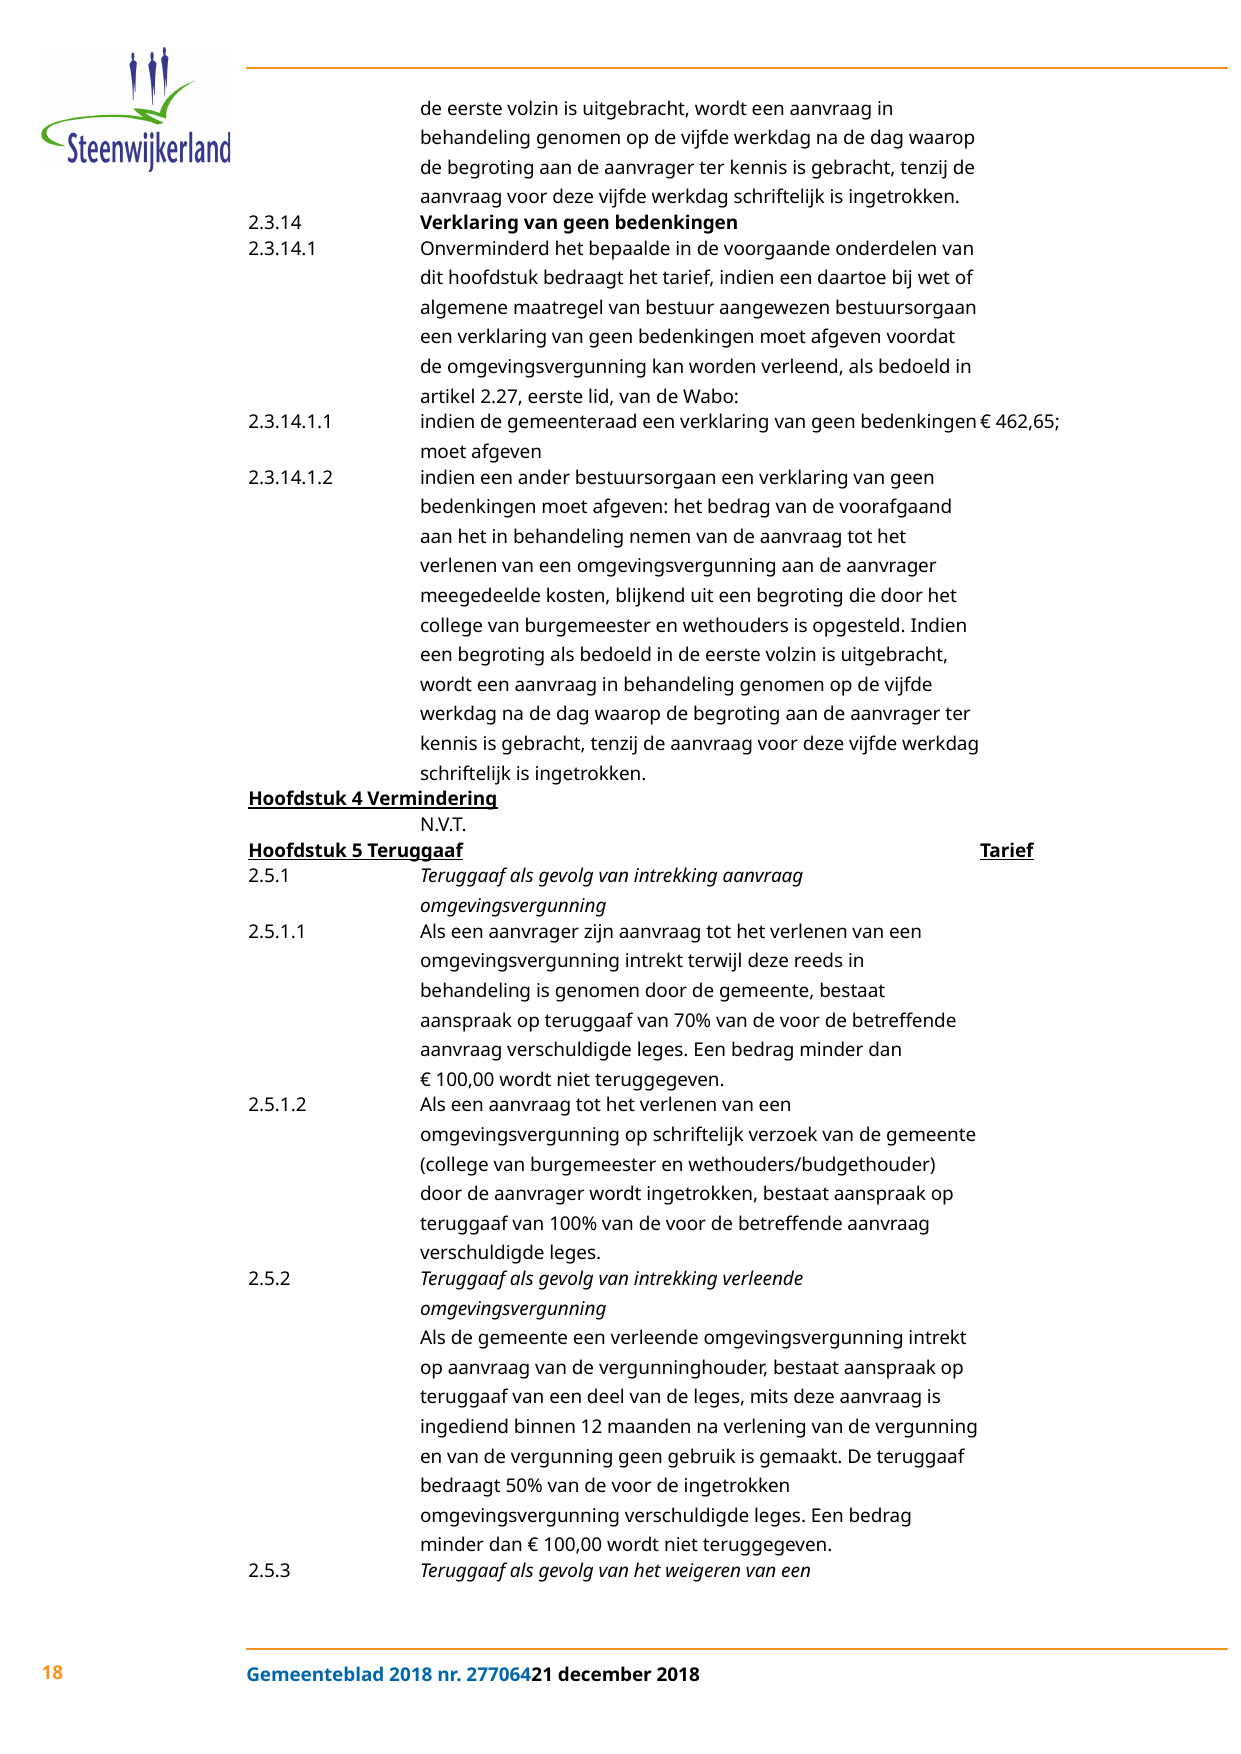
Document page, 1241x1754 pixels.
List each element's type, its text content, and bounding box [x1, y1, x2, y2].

table_cell 2.5.2 [248, 1265, 420, 1557]
table_cell Als een aanvrager zijn aanvraag tot het verlenen van een omgevingsvergunning intrekt terwijl deze reeds in behandeling is genomen door de gemeente, bestaat aanspraak op teruggaaf van 70% van de voor de betreffende aanvraag verschuldigde leges. Een bedrag minder dan € 100,00 wordt niet teruggegeven. [420, 918, 980, 1092]
table_cell indien de gemeenteraad een verklaring van geen bedenkingen moet afgeven [420, 409, 980, 464]
table_cell Teruggaaf als gevolg van intrekking aanvraag omgevingsvergunning [420, 863, 980, 918]
table_cell [980, 464, 1152, 786]
table_cell 2.5.3 [248, 1557, 420, 1583]
table_cell [980, 209, 1152, 235]
table_cell 2.5.1 [248, 863, 420, 918]
table_cell 2.3.14.1 [248, 235, 420, 409]
table_cell Tarief [980, 837, 1152, 863]
table_cell [980, 1092, 1152, 1265]
table_cell indien een ander bestuursorgaan een verklaring van geen bedenkingen moet afgeven: het bedrag van de voorafgaand aan het in behandeling nemen van de aanvraag tot het verlenen van een omgevingsvergunning aan de aanvrager meegedeelde kosten, blijkend uit een begroting die door het college van burgemeester en wethouders is opgesteld. Indien een begroting als bedoeld in de eerste volzin is uitgebracht, wordt een aanvraag in behandeling genomen op de vijfde werkdag na de dag waarop de begroting aan de aanvrager ter kennis is gebracht, tenzij de aanvraag voor deze vijfde werkdag schriftelijk is ingetrokken. [420, 464, 980, 786]
table_cell [980, 786, 1152, 811]
table_cell [980, 1265, 1152, 1557]
table_cell Onverminderd het bepaalde in de voorgaande onderdelen van dit hoofdstuk bedraagt het tarief, indien een daartoe bij wet of algemene maatregel van bestuur aangewezen bestuursorgaan een verklaring van geen bedenkingen moet afgeven voordat de omgevingsvergunning kan worden verleend, als bedoeld in artikel 2.27, eerste lid, van de Wabo: [420, 235, 980, 409]
table_cell 2.5.1.1 [248, 918, 420, 1092]
table_cell N.V.T. [420, 811, 980, 837]
table_cell Teruggaaf als gevolg van het weigeren van een [420, 1557, 980, 1583]
table_cell € 462,65; [980, 409, 1152, 464]
table_cell [248, 95, 420, 209]
table_cell [980, 95, 1152, 209]
table_cell 2.3.14.1.2 [248, 464, 420, 786]
table_cell Verklaring van geen bedenkingen [420, 209, 980, 235]
table_cell 2.3.14.1.1 [248, 409, 420, 464]
table_cell Als een aanvraag tot het verlenen van een omgevingsvergunning op schriftelijk verzoek van de gemeente (college van burgemeester en wethouders/budgethouder) door de aanvrager wordt ingetrokken, bestaat aanspraak op teruggaaf van 100% van de voor de betreffende aanvraag verschuldigde leges. [420, 1092, 980, 1265]
table_cell 2.3.14 [248, 209, 420, 235]
table_cell de eerste volzin is uitgebracht, wordt een aanvraag in behandeling genomen op de vijfde werkdag na de dag waarop de begroting aan de aanvrager ter kennis is gebracht, tenzij de aanvraag voor deze vijfde werkdag schriftelijk is ingetrokken. [420, 95, 980, 209]
table_cell Hoofdstuk 4 Vermindering [248, 786, 980, 811]
table_cell [980, 1557, 1152, 1583]
picture [41, 47, 231, 172]
table_cell [980, 235, 1152, 409]
table_cell [980, 811, 1152, 837]
table_cell 2.5.1.2 [248, 1092, 420, 1265]
table_cell Hoofdstuk 5 Teruggaaf [248, 837, 980, 863]
table_cell [980, 918, 1152, 1092]
table_cell Teruggaaf als gevolg van intrekking verleende omgevingsvergunning Als de gemeente een verleende omgevingsvergunning intrekt op aanvraag van de vergunninghouder, bestaat aanspraak op teruggaaf van een deel van de leges, mits deze aanvraag is ingediend binnen 12 maanden na verlening van de vergunning en van de vergunning geen gebruik is gemaakt. De teruggaaf bedraagt 50% van de voor de ingetrokken omgevingsvergunning verschuldigde leges. Een bedrag minder dan € 100,00 wordt niet teruggegeven. [420, 1265, 980, 1557]
table_cell [248, 811, 420, 837]
table_cell [980, 863, 1152, 918]
